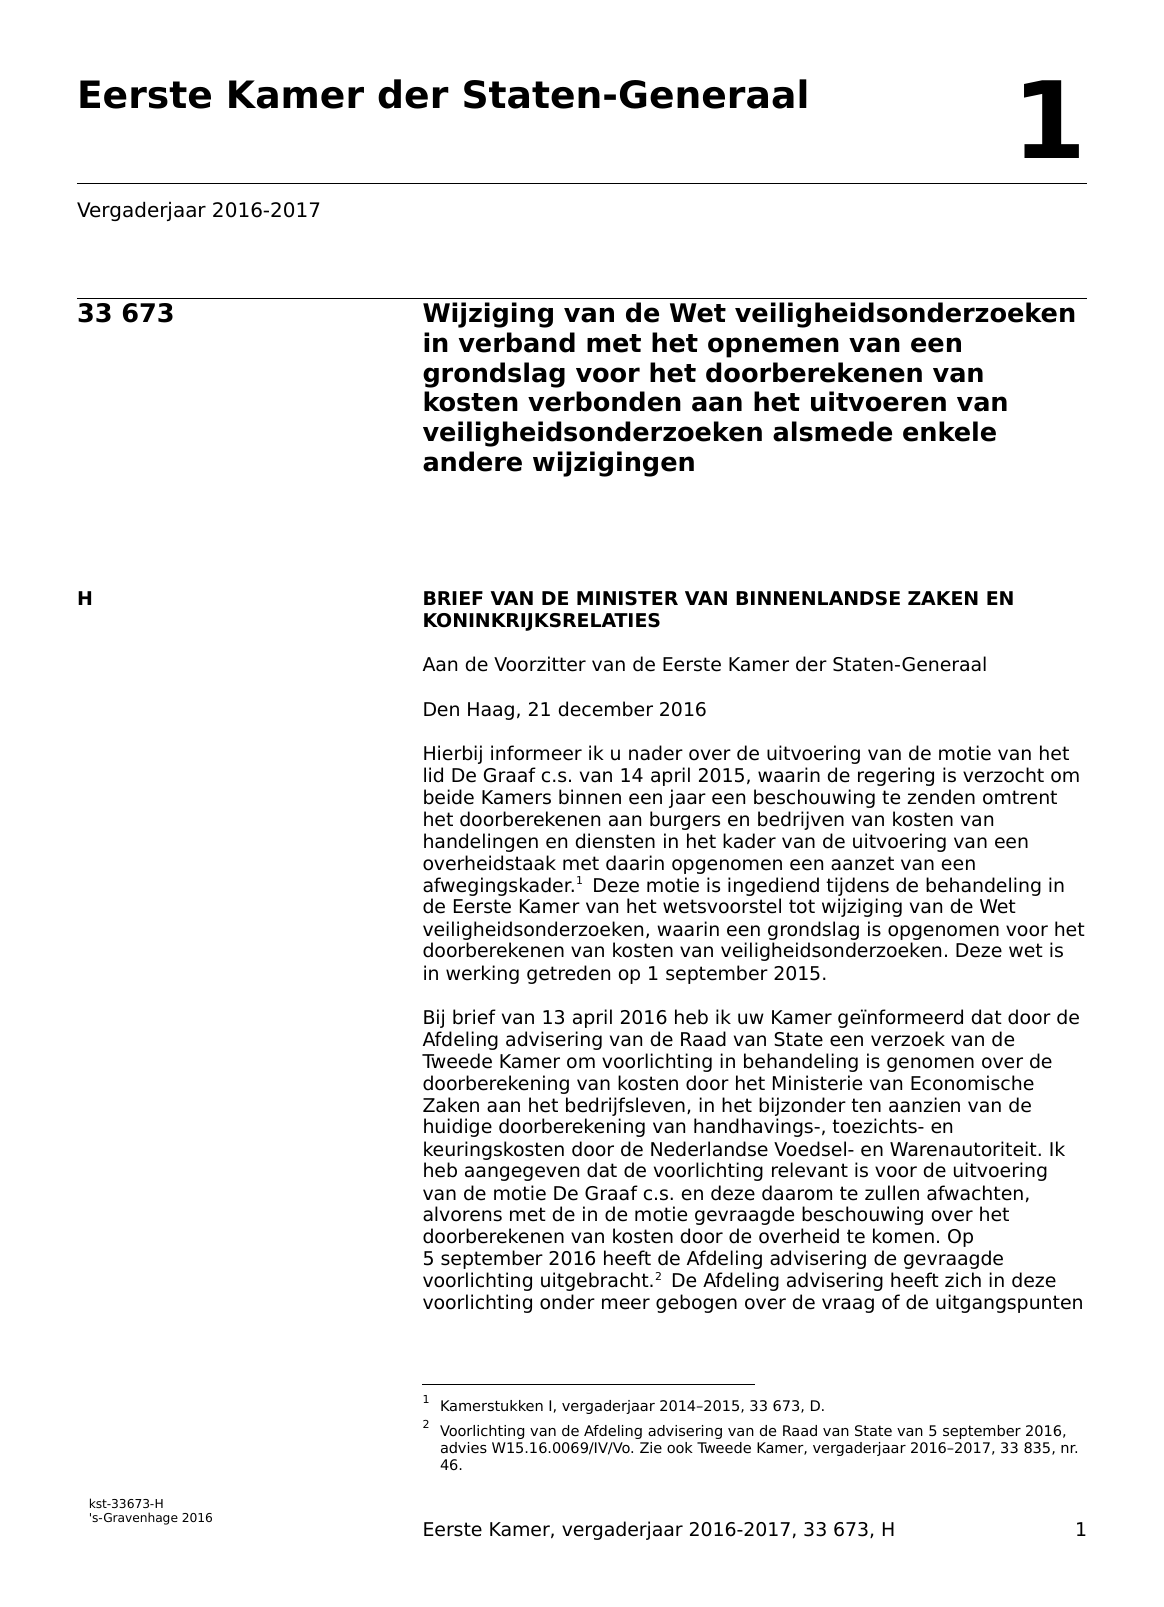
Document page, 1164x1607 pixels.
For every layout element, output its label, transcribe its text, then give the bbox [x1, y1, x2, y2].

table_header 1 [886, 59, 1087, 183]
text 's-Gravenhage 2016 [88, 1511, 323, 1525]
table_cell Vergaderjaar 2016-2017 [77, 184, 1087, 298]
subtitle 33 673 Wijziging van de Wet veiligheidsonderzoeken in verband met het opnemen van een grondslag voor het doorberekenen van kosten verbonden aan het uitvoeren van veiligheidsonderzoeken alsmede enkele andere wijzigingen [77, 299, 1087, 477]
table_header Eerste Kamer der Staten-Generaal [77, 59, 886, 183]
text kst-33673-H [88, 1497, 323, 1511]
text Aan de Voorzitter van de Eerste Kamer der Staten-Generaal [422, 654, 1087, 676]
text Den Haag, 21 december 2016 [422, 698, 1087, 720]
text Voorlichting van de Afdeling advisering van de Raad van State van 5 september 2016, advies W15.16.0069/IV/Vo. Zie ook Tweede Kamer, vergaderjaar 2016–2017, 33 835, nr. 46. [422, 1418, 1087, 1474]
text Kamerstukken I, vergaderjaar 2014–2015, 33 673, D. [422, 1393, 1087, 1416]
subtitle H BRIEF VAN DE MINISTER VAN BINNENLANDSE ZAKEN EN KONINKRIJKSRELATIES [77, 588, 1087, 632]
text Bij brief van 13 april 2016 heb ik uw Kamer geïnformeerd dat door de Afdeling advisering van de Raad van State een verzoek van de Tweede Kamer om voorlichting in behandeling is genomen over de doorberekening van kosten door het Ministerie van Economische Zaken aan het bedrijfsleven, in het bijzonder ten aanzien van de huidige doorberekening van handhavings-, toezichts- en keuringskosten door de Nederlandse Voedsel- en Warenautoriteit. Ik heb aangegeven dat de voorlichting relevant is voor de uitvoering van de motie De Graaf c.s. en deze daarom te zullen afwachten, alvorens met de in de motie gevraagde beschouwing over het doorberekenen van kosten door de overheid te komen. Op 5 september 2016 heeft de Afdeling advisering de gevraagde voorlichting uitgebracht. De Afdeling advisering heeft zich in deze voorlichting onder meer gebogen over de vraag of de uitgangspunten [422, 1007, 1087, 1314]
text Hierbij informeer ik u nader over de uitvoering van de motie van het lid De Graaf c.s. van 14 april 2015, waarin de regering is verzocht om beide Kamers binnen een jaar een beschouwing te zenden omtrent het doorberekenen aan burgers en bedrijven van kosten van handelingen en diensten in het kader van de uitvoering van een overheidstaak met daarin opgenomen een aanzet van een afwegingskader. Deze motie is ingediend tijdens de behandeling in de Eerste Kamer van het wetsvoorstel tot wijziging van de Wet veiligheidsonderzoeken, waarin een grondslag is opgenomen voor het doorberekenen van kosten van veiligheidsonderzoeken. Deze wet is in werking getreden op 1 september 2015. [422, 743, 1087, 984]
